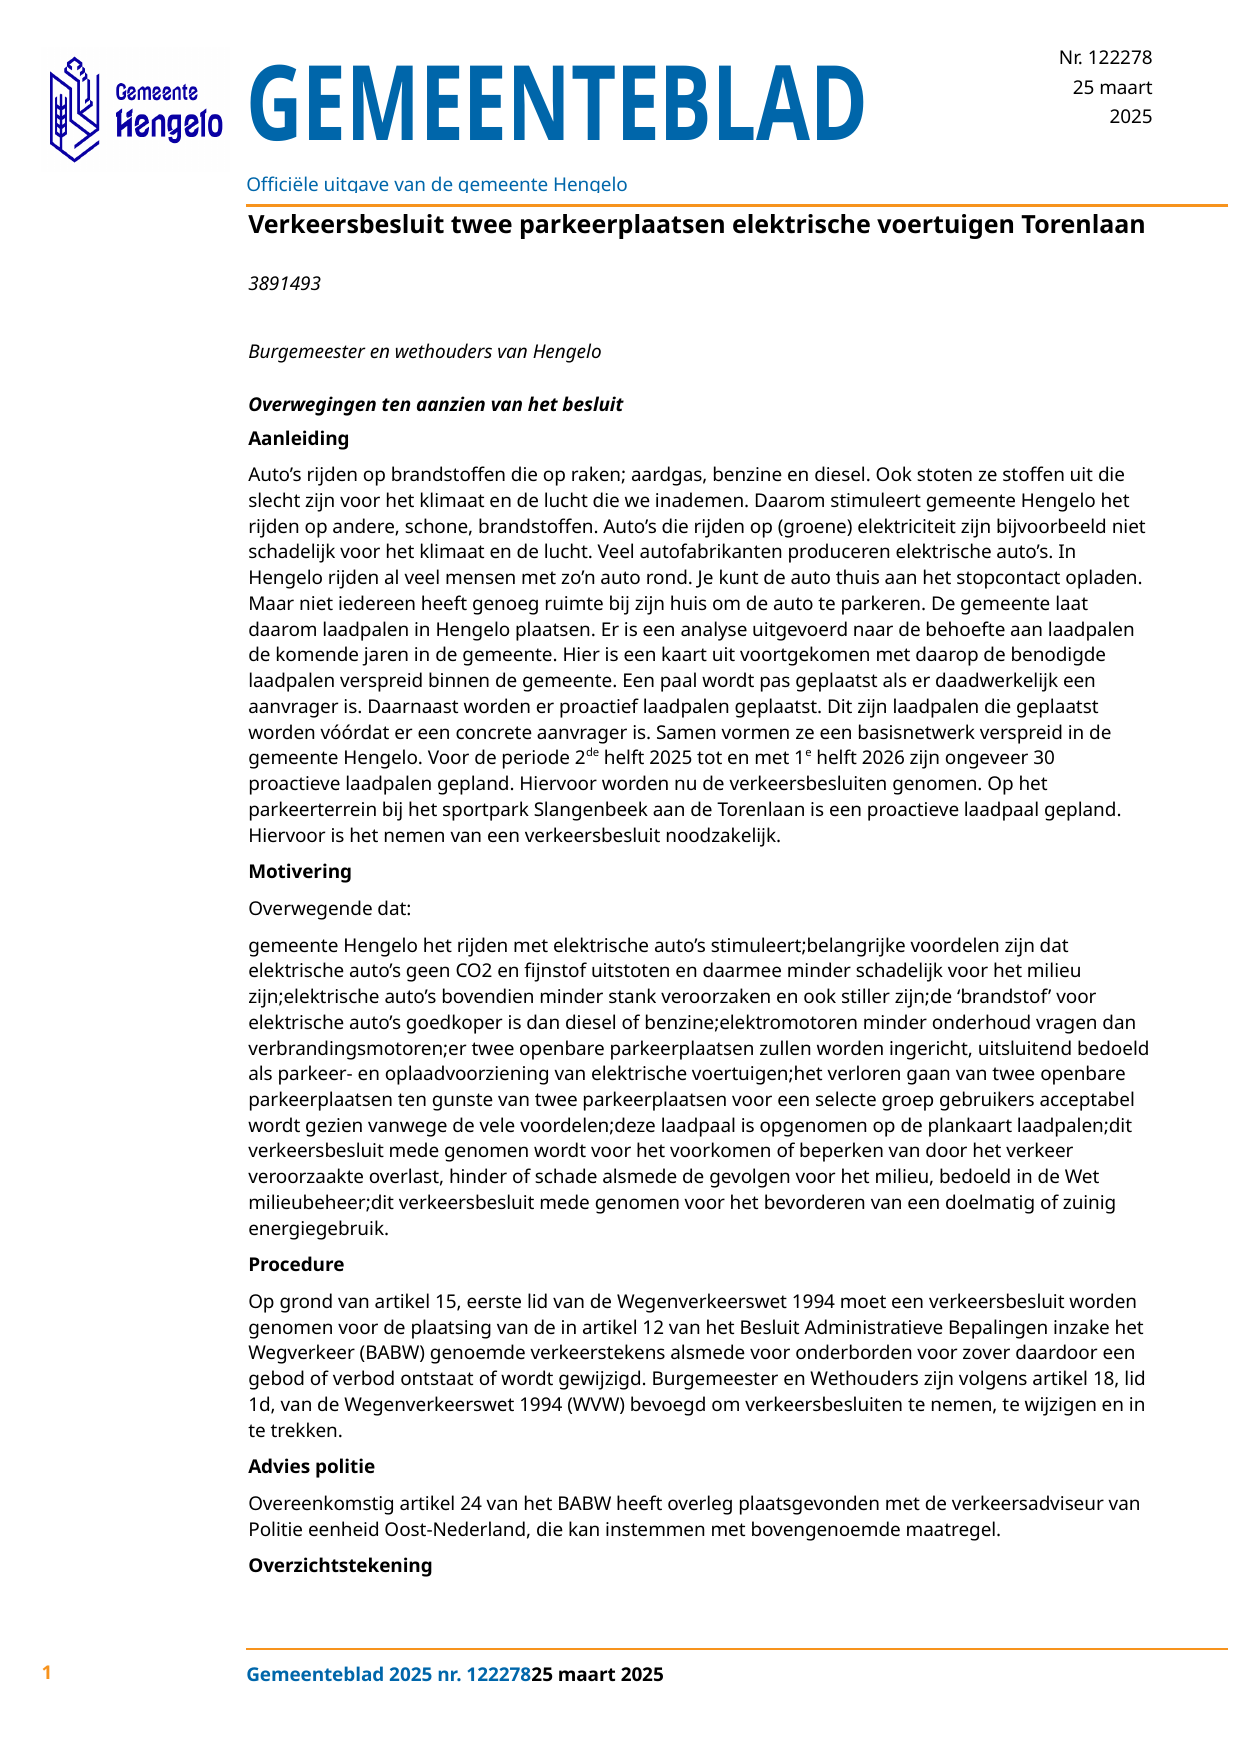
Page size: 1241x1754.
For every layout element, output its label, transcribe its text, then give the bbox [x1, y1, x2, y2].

picture [41, 47, 231, 172]
text Aanleiding [248, 425, 1152, 451]
text Op grond van artikel 15, eerste lid van de Wegenverkeerswet 1994 moet een verkeersbesluit worden genomen voor de plaatsing van de in artikel 12 van het Besluit Administratieve Bepalingen inzake het Wegverkeer (BABW) genoemde verkeerstekens alsmede voor onderborden voor zover daardoor een gebod of verbod ontstaat of wordt gewijzigd. Burgemeester en Wethouders zijn volgens artikel 18, lid 1d, van de Wegenverkeerswet 1994 (WVW) bevoegd om verkeersbesluiten te nemen, te wijzigen en in te trekken. [248, 1288, 1152, 1442]
text Advies politie [248, 1453, 1152, 1479]
text gemeente Hengelo het rijden met elektrische auto’s stimuleert;belangrijke voordelen zijn dat elektrische auto’s geen CO2 en fijnstof uitstoten en daarmee minder schadelijk voor het milieu zijn;elektrische auto’s bovendien minder stank veroorzaken en ook stiller zijn;de ‘brandstof’ voor elektrische auto’s goedkoper is dan diesel of benzine;elektromotoren minder onderhoud vragen dan verbrandingsmotoren;er twee openbare parkeerplaatsen zullen worden ingericht, uitsluitend bedoeld als parkeer- en oplaadvoorziening van elektrische voertuigen;het verloren gaan van twee openbare parkeerplaatsen ten gunste van twee parkeerplaatsen voor een selecte groep gebruikers acceptabel wordt gezien vanwege de vele voordelen;deze laadpaal is opgenomen op de plankaart laadpalen;dit verkeersbesluit mede genomen wordt voor het voorkomen of beperken van door het verkeer veroorzaakte overlast, hinder of schade alsmede de gevolgen voor het milieu, bedoeld in de Wet milieubeheer;dit verkeersbesluit mede genomen voor het bevorderen van een doelmatig of zuinig energiegebruik. [248, 932, 1152, 1241]
text Burgemeester en wethouders van Hengelo [248, 338, 1152, 364]
text Overzichtstekening [248, 1552, 1152, 1578]
text Overwegingen ten aanzien van het besluit [248, 391, 1152, 417]
text Procedure [248, 1251, 1152, 1277]
text Motivering [248, 858, 1152, 884]
text Verkeersbesluit twee parkeerplaatsen elektrische voertuigen Torenlaan [248, 207, 1152, 241]
text Auto’s rijden op brandstoffen die op raken; aardgas, benzine en diesel. Ook stoten ze stoffen uit die slecht zijn voor het klimaat en de lucht die we inademen. Daarom stimuleert gemeente Hengelo het rijden op andere, schone, brandstoffen. Auto’s die rijden op (groene) elektriciteit zijn bijvoorbeeld niet schadelijk voor het klimaat en de lucht. Veel autofabrikanten produceren elektrische auto’s. In Hengelo rijden al veel mensen met zo’n auto rond. Je kunt de auto thuis aan het stopcontact opladen. Maar niet iedereen heeft genoeg ruimte bij zijn huis om de auto te parkeren. De gemeente laat daarom laadpalen in Hengelo plaatsen. Er is een analyse uitgevoerd naar de behoefte aan laadpalen de komende jaren in de gemeente. Hier is een kaart uit voortgekomen met daarop de benodigde laadpalen verspreid binnen de gemeente. Een paal wordt pas geplaatst als er daadwerkelijk een aanvrager is. Daarnaast worden er proactief laadpalen geplaatst. Dit zijn laadpalen die geplaatst worden vóórdat er een concrete aanvrager is. Samen vormen ze een basisnetwerk verspreid in de gemeente Hengelo. Voor de periode 2de helft 2025 tot en met 1e helft 2026 zijn ongeveer 30 proactieve laadpalen gepland. Hiervoor worden nu de verkeersbesluiten genomen. Op het parkeerterrein bij het sportpark Slangenbeek aan de Torenlaan is een proactieve laadpaal gepland. Hiervoor is het nemen van een verkeersbesluit noodzakelijk. [248, 462, 1152, 847]
text Overeenkomstig artikel 24 van het BABW heeft overleg plaatsgevonden met de verkeersadviseur van Politie eenheid Oost-Nederland, die kan instemmen met bovengenoemde maatregel. [248, 1490, 1152, 1542]
text Overwegende dat: [248, 895, 1152, 921]
text 3891493 [248, 270, 1152, 296]
